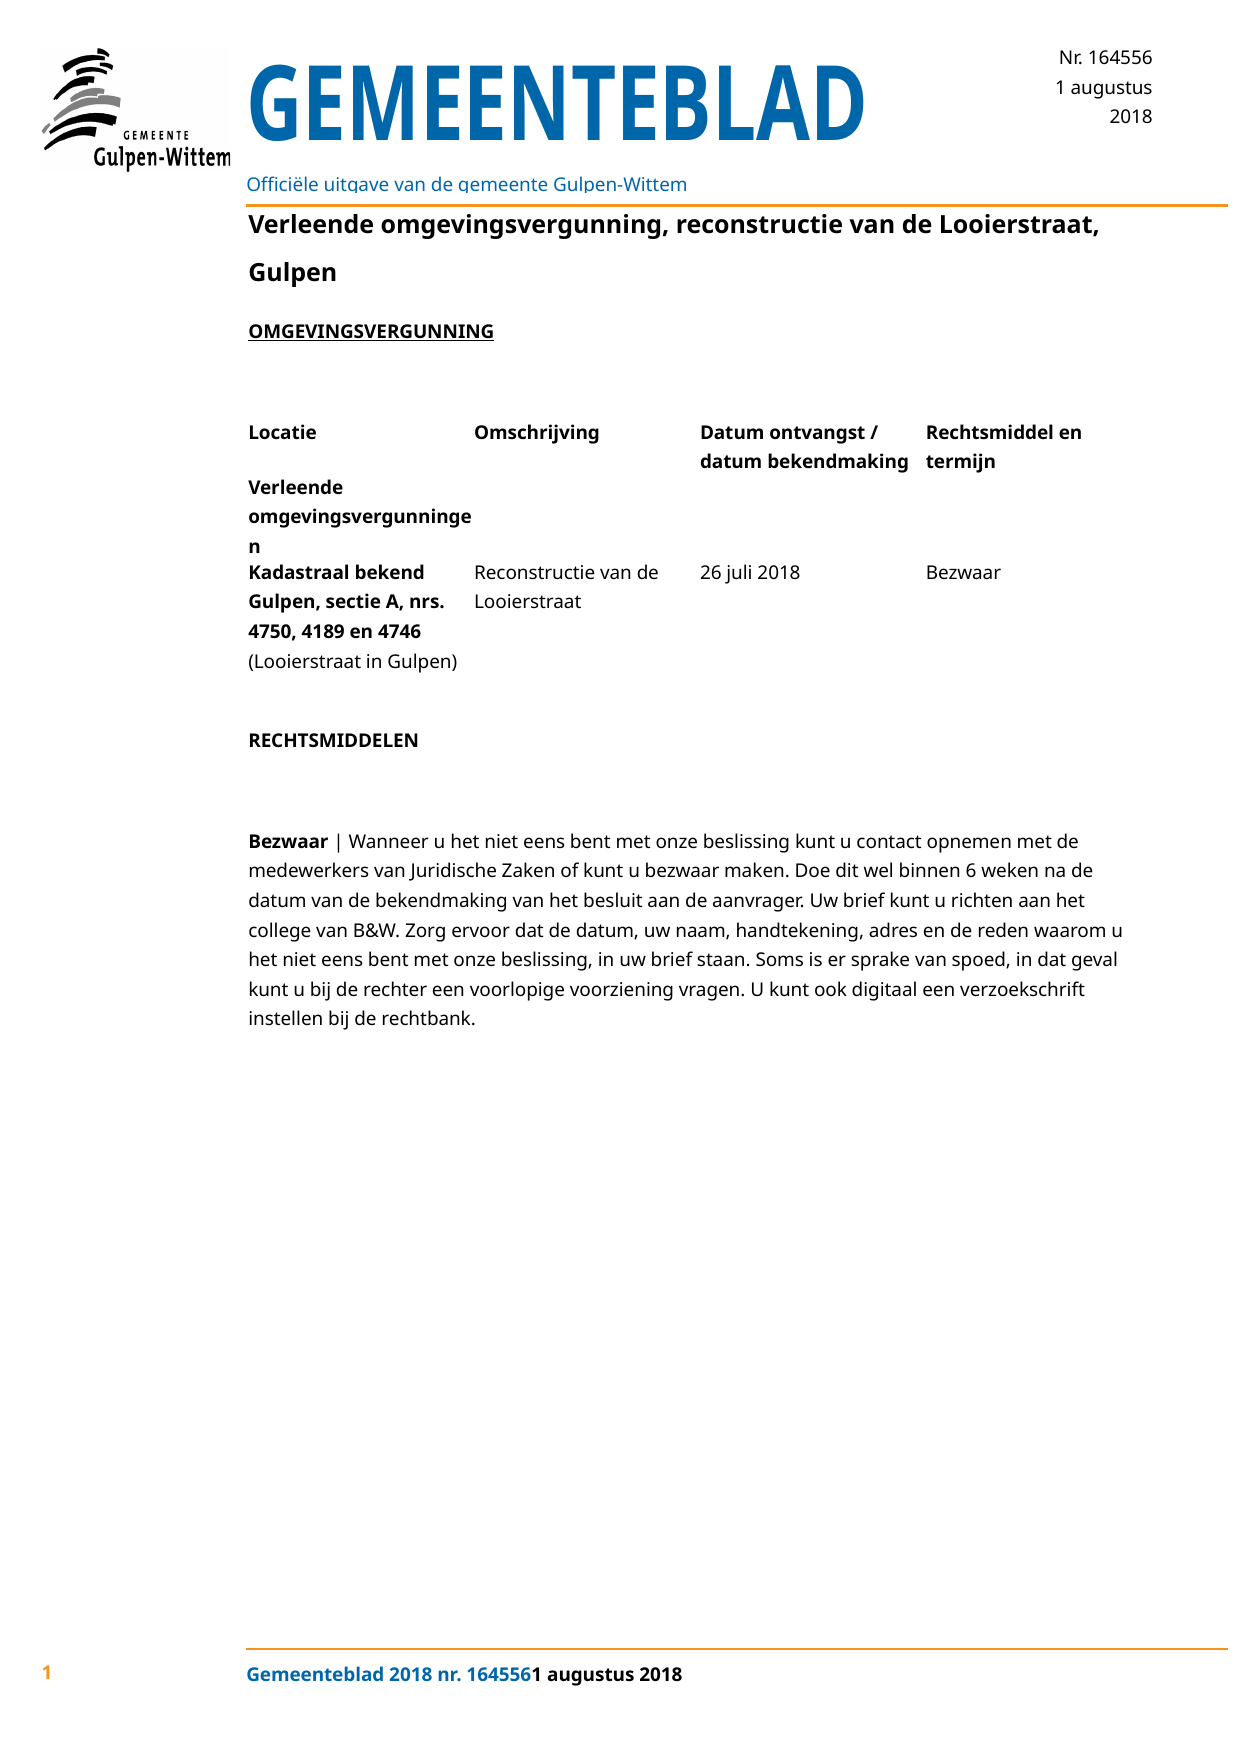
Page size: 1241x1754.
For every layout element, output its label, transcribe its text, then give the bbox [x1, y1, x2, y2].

table_cell Reconstructie van de Looierstraat [474, 559, 700, 673]
text OMGEVINGSVERGUNNING [248, 318, 1152, 344]
table_cell [474, 474, 700, 559]
text RECHTSMIDDELEN [248, 727, 1152, 753]
table_cell Verleende omgevingsvergunningen [248, 474, 474, 559]
table_header Omschrijving [474, 419, 700, 474]
text Bezwaar | Wanneer u het niet eens bent met onze beslissing kunt u contact opnemen met de medewerkers van Juridische Zaken of kunt u bezwaar maken. Doe dit wel binnen 6 weken na de datum van de bekendmaking van het besluit aan de aanvrager. Uw brief kunt u richten aan het college van B&W. Zorg ervoor dat de datum, uw naam, handtekening, adres en de reden waarom u het niet eens bent met onze beslissing, in uw brief staan. Soms is er sprake van spoed, in dat geval kunt u bij de rechter een voorlopige voorziening vragen. U kunt ook digitaal een verzoekschrift instellen bij de rechtbank. [248, 828, 1152, 1031]
table_cell [700, 474, 926, 559]
picture [41, 47, 231, 172]
table_cell 26 juli 2018 [700, 559, 926, 673]
table_header Datum ontvangst / datum bekendmaking [700, 419, 926, 474]
table_header Locatie [248, 419, 474, 474]
table_cell Bezwaar [926, 559, 1152, 673]
table_cell Kadastraal bekend Gulpen, sectie A, nrs. 4750, 4189 en 4746 (Looierstraat in Gulpen) [248, 559, 474, 673]
table_header Rechtsmiddel en termijn [926, 419, 1152, 474]
table_cell [926, 474, 1152, 559]
text Verleende omgevingsvergunning, reconstructie van de Looierstraat, Gulpen [248, 207, 1152, 288]
